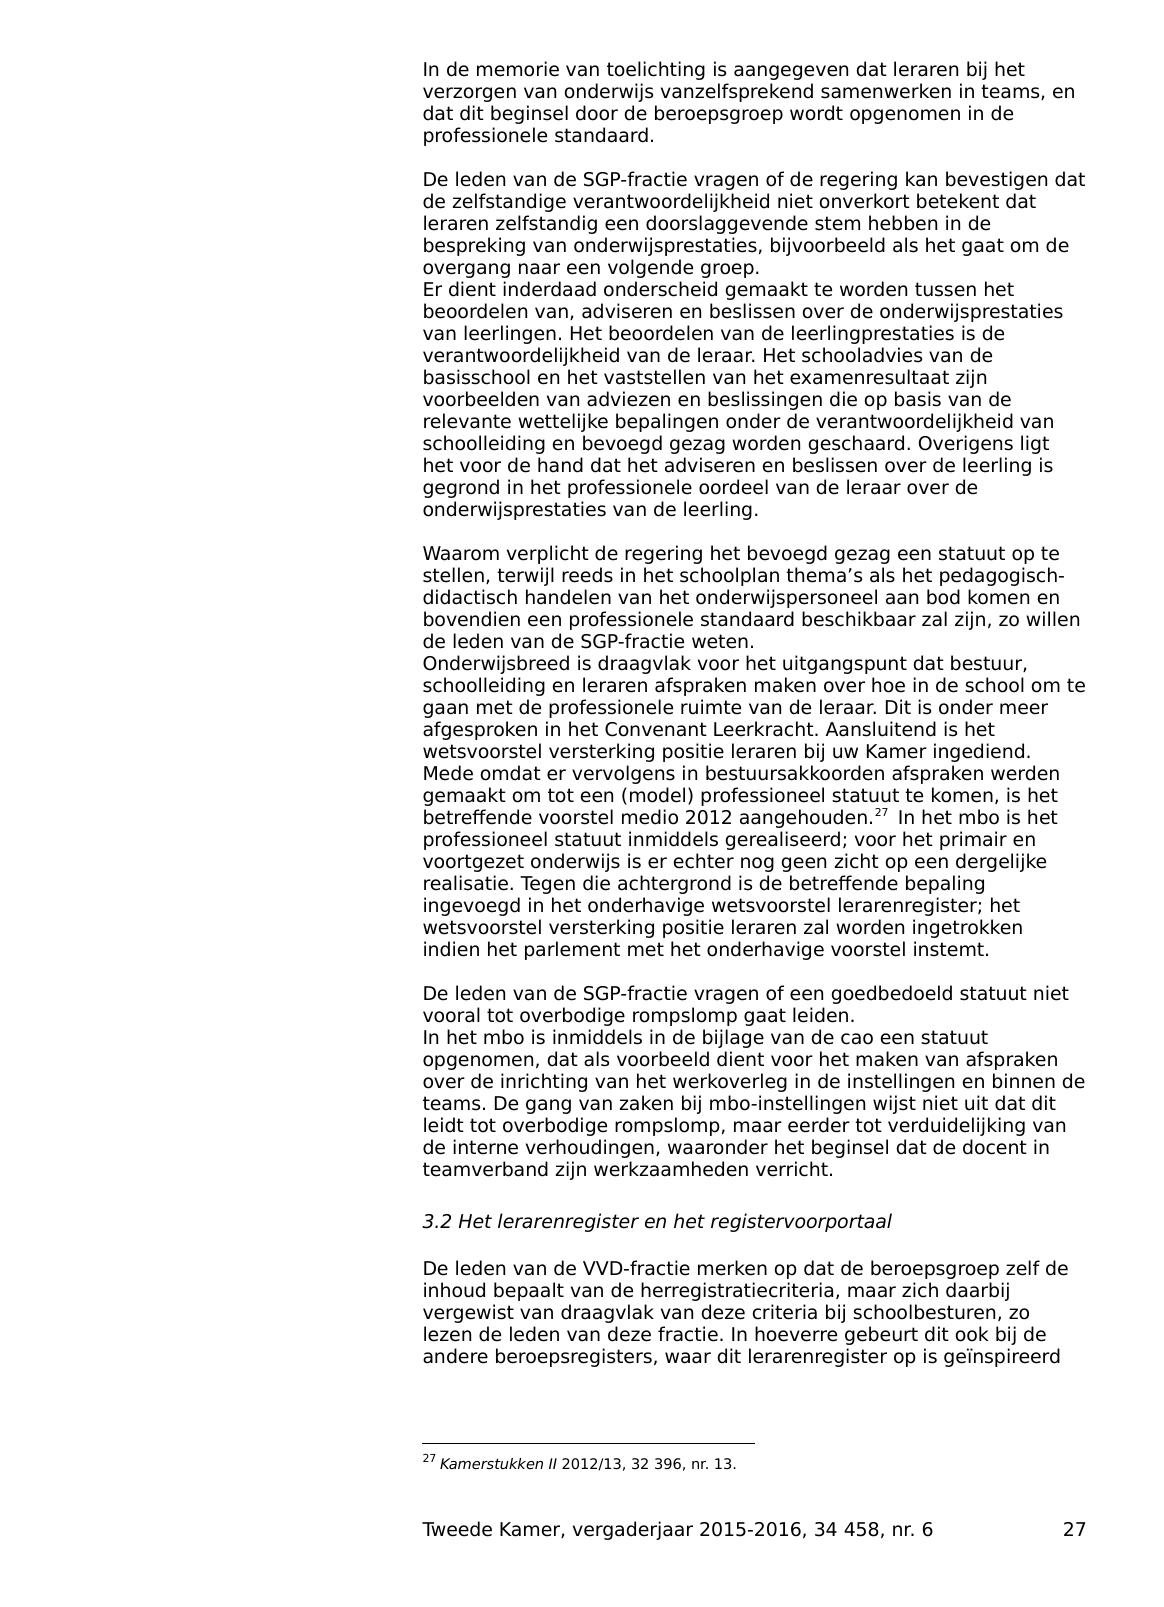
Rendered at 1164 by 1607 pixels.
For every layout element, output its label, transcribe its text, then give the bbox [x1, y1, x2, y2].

text In het mbo is inmiddels in de bijlage van de cao een statuut opgenomen, dat als voorbeeld dient voor het maken van afspraken over de inrichting van het werkoverleg in de instellingen en binnen de teams. De gang van zaken bij mbo-instellingen wijst niet uit dat dit leidt tot overbodige rompslomp, maar eerder tot verduidelijking van de interne verhoudingen, waaronder het beginsel dat de docent in teamverband zijn werkzaamheden verricht. [422, 1027, 1087, 1181]
text Onderwijsbreed is draagvlak voor het uitgangspunt dat bestuur, schoolleiding en leraren afspraken maken over hoe in de school om te gaan met de professionele ruimte van de leraar. Dit is onder meer afgesproken in het Convenant Leerkracht. Aansluitend is het wetsvoorstel versterking positie leraren bij uw Kamer ingediend. Mede omdat er vervolgens in bestuursakkoorden afspraken werden gemaakt om tot een (model) professioneel statuut te komen, is het betreffende voorstel medio 2012 aangehouden. In het mbo is het professioneel statuut inmiddels gerealiseerd; voor het primair en voortgezet onderwijs is er echter nog geen zicht op een dergelijke realisatie. Tegen die achtergrond is de betreffende bepaling ingevoegd in het onderhavige wetsvoorstel lerarenregister; het wetsvoorstel versterking positie leraren zal worden ingetrokken indien het parlement met het onderhavige voorstel instemt. [422, 653, 1087, 961]
text In de memorie van toelichting is aangegeven dat leraren bij het verzorgen van onderwijs vanzelfsprekend samenwerken in teams, en dat dit beginsel door de beroepsgroep wordt opgenomen in de professionele standaard. [422, 59, 1087, 147]
text Er dient inderdaad onderscheid gemaakt te worden tussen het beoordelen van, adviseren en beslissen over de onderwijsprestaties van leerlingen. Het beoordelen van de leerlingprestaties is de verantwoordelijkheid van de leraar. Het schooladvies van de basisschool en het vaststellen van het examenresultaat zijn voorbeelden van adviezen en beslissingen die op basis van de relevante wettelijke bepalingen onder de verantwoordelijkheid van schoolleiding en bevoegd gezag worden geschaard. Overigens ligt het voor de hand dat het adviseren en beslissen over de leerling is gegrond in het professionele oordeel van de leraar over de onderwijsprestaties van de leerling. [422, 279, 1087, 521]
text Kamerstukken II 2012/13, 32 396, nr. 13. [422, 1452, 1087, 1474]
text De leden van de SGP-fractie vragen of de regering kan bevestigen dat de zelfstandige verantwoordelijkheid niet onverkort betekent dat leraren zelfstandig een doorslaggevende stem hebben in de bespreking van onderwijsprestaties, bijvoorbeeld als het gaat om de overgang naar een volgende groep. [422, 169, 1087, 279]
subtitle 3.2 Het lerarenregister en het registervoorportaal [422, 1211, 1087, 1233]
text Waarom verplicht de regering het bevoegd gezag een statuut op te stellen, terwijl reeds in het schoolplan thema’s als het pedagogisch-didactisch handelen van het onderwijspersoneel aan bod komen en bovendien een professionele standaard beschikbaar zal zijn, zo willen de leden van de SGP-fractie weten. [422, 543, 1087, 653]
text De leden van de SGP-fractie vragen of een goedbedoeld statuut niet vooral tot overbodige rompslomp gaat leiden. [422, 983, 1087, 1027]
text De leden van de VVD-fractie merken op dat de beroepsgroep zelf de inhoud bepaalt van de herregistratiecriteria, maar zich daarbij vergewist van draagvlak van deze criteria bij schoolbesturen, zo lezen de leden van deze fractie. In hoeverre gebeurt dit ook bij de andere beroepsregisters, waar dit lerarenregister op is geïnspireerd [422, 1258, 1087, 1367]
